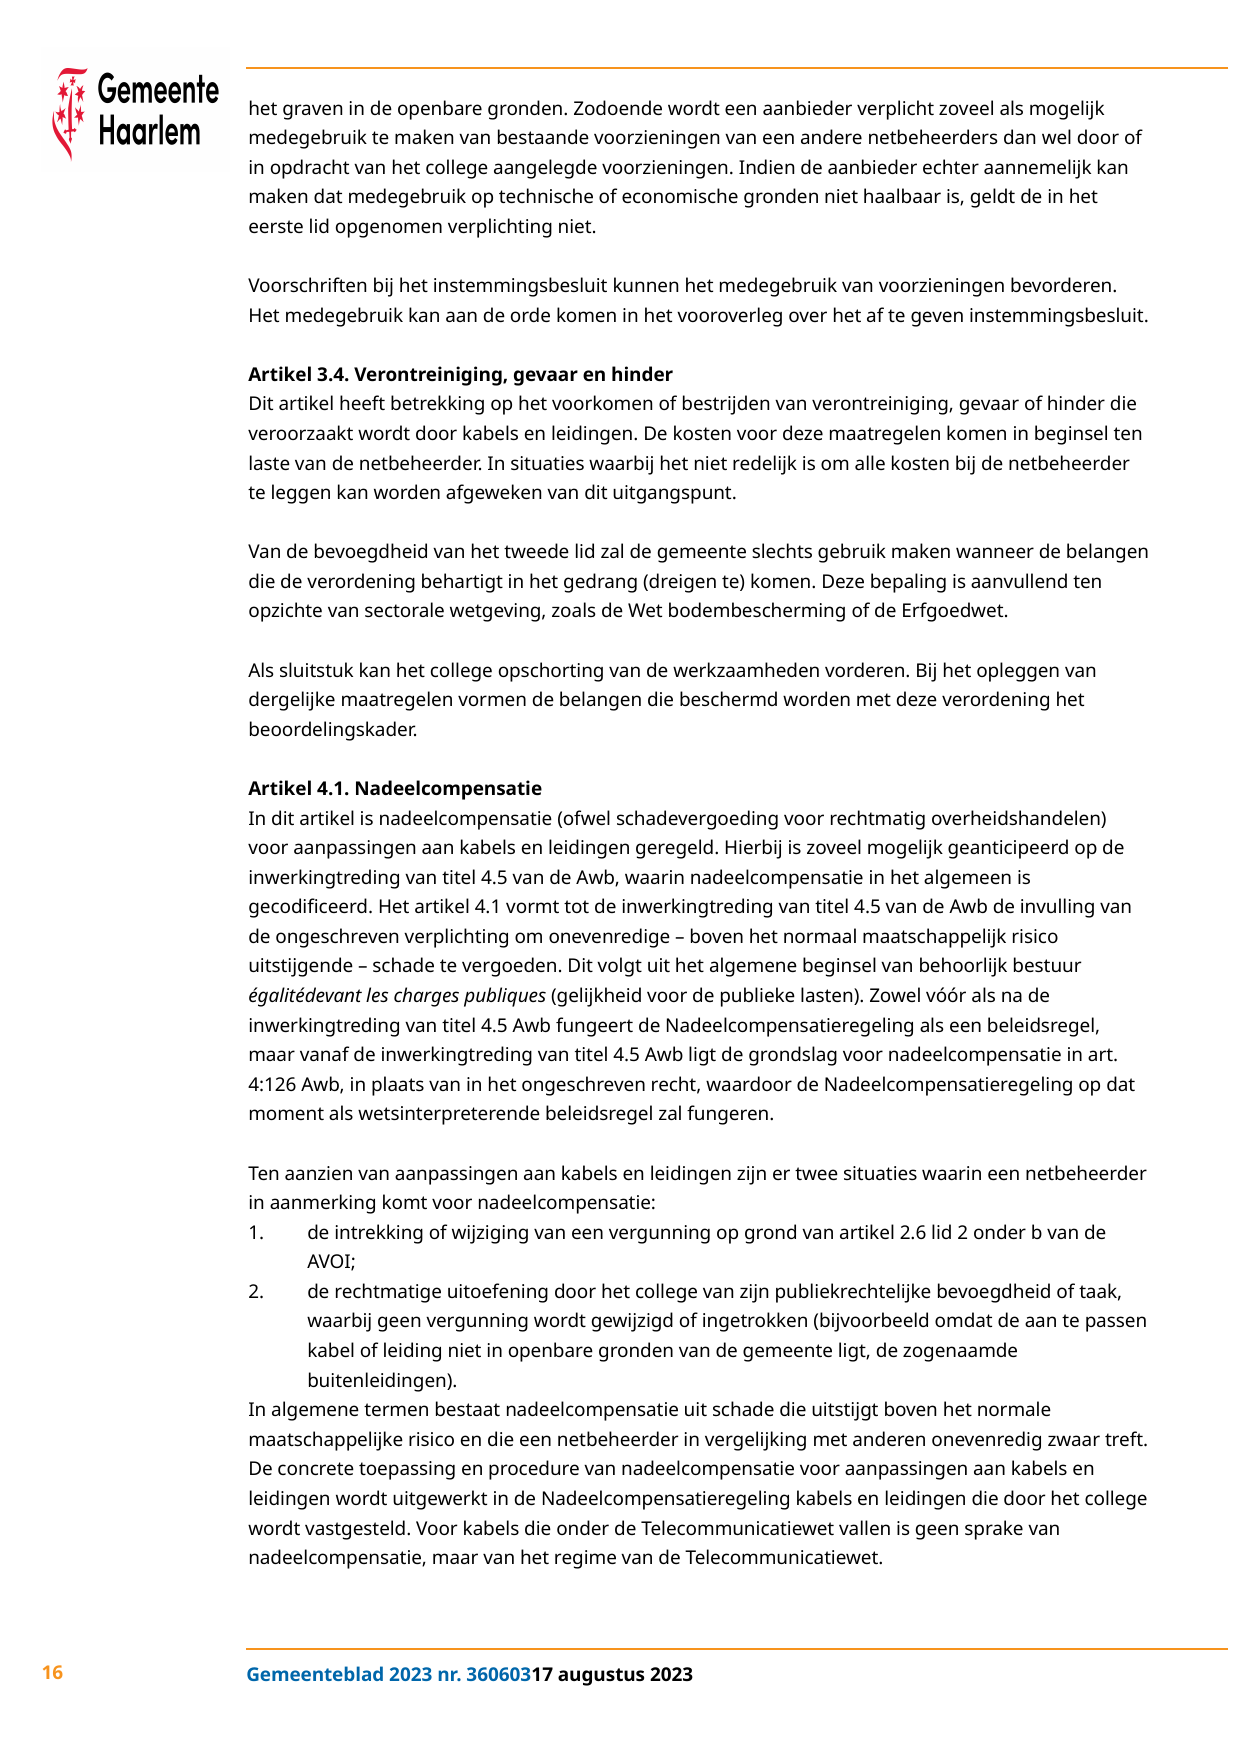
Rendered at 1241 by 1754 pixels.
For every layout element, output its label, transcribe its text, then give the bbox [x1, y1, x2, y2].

picture [41, 47, 231, 172]
list de rechtmatige uitoefening door het college van zijn publiekrechtelijke bevoegdheid of taak, waarbij geen vergunning wordt gewijzigd of ingetrokken (bijvoorbeeld omdat de aan te passen kabel of leiding niet in openbare gronden van de gemeente ligt, de zogenaamde buitenleidingen). [248, 1278, 1152, 1393]
text Artikel 3.4. Verontreiniging, gevaar en hinder [248, 361, 1152, 387]
text In dit artikel is nadeelcompensatie (ofwel schadevergoeding voor rechtmatig overheidshandelen) voor aanpassingen aan kabels en leidingen geregeld. Hierbij is zoveel mogelijk geanticipeerd op de inwerkingtreding van titel 4.5 van de Awb, waarin nadeelcompensatie in het algemeen is gecodificeerd. Het artikel 4.1 vormt tot de inwerkingtreding van titel 4.5 van de Awb de invulling van de ongeschreven verplichting om onevenredige – boven het normaal maatschappelijk risico uitstijgende – schade te vergoeden. Dit volgt uit het algemene beginsel van behoorlijk bestuur égalitédevant les charges publiques (gelijkheid voor de publieke lasten). Zowel vóór als na de inwerkingtreding van titel 4.5 Awb fungeert de Nadeelcompensatieregeling als een beleidsregel, maar vanaf de inwerkingtreding van titel 4.5 Awb ligt de grondslag voor nadeelcompensatie in art. 4:126 Awb, in plaats van in het ongeschreven recht, waardoor de Nadeelcompensatieregeling op dat moment als wetsinterpreterende beleidsregel zal fungeren. [248, 805, 1152, 1126]
text Als sluitstuk kan het college opschorting van de werkzaamheden vorderen. Bij het opleggen van dergelijke maatregelen vormen de belangen die beschermd worden met deze verordening het beoordelingskader. [248, 657, 1152, 742]
text Ten aanzien van aanpassingen aan kabels en leidingen zijn er twee situaties waarin een netbeheerder in aanmerking komt voor nadeelcompensatie: [248, 1160, 1152, 1215]
text het graven in de openbare gronden. Zodoende wordt een aanbieder verplicht zoveel als mogelijk medegebruik te maken van bestaande voorzieningen van een andere netbeheerders dan wel door of in opdracht van het college aangelegde voorzieningen. Indien de aanbieder echter aannemelijk kan maken dat medegebruik op technische of economische gronden niet haalbaar is, geldt de in het eerste lid opgenomen verplichting niet. [248, 95, 1152, 239]
text Dit artikel heeft betrekking op het voorkomen of bestrijden van verontreiniging, gevaar of hinder die veroorzaakt wordt door kabels en leidingen. De kosten voor deze maatregelen komen in beginsel ten laste van de netbeheerder. In situaties waarbij het niet redelijk is om alle kosten bij de netbeheerder te leggen kan worden afgeweken van dit uitgangspunt. [248, 391, 1152, 505]
list de intrekking of wijziging van een vergunning op grond van artikel 2.6 lid 2 onder b van de AVOI; [248, 1219, 1152, 1274]
text Voorschriften bij het instemmingsbesluit kunnen het medegebruik van voorzieningen bevorderen. Het medegebruik kan aan de orde komen in het vooroverleg over het af te geven instemmingsbesluit. [248, 272, 1152, 328]
text Artikel 4.1. Nadeelcompensatie [248, 775, 1152, 801]
text Van de bevoegdheid van het tweede lid zal de gemeente slechts gebruik maken wanneer de belangen die de verordening behartigt in het gedrang (dreigen te) komen. Deze bepaling is aanvullend ten opzichte van sectorale wetgeving, zoals de Wet bodembescherming of de Erfgoedwet. [248, 538, 1152, 623]
text In algemene termen bestaat nadeelcompensatie uit schade die uitstijgt boven het normale maatschappelijke risico en die een netbeheerder in vergelijking met anderen onevenredig zwaar treft. De concrete toepassing en procedure van nadeelcompensatie voor aanpassingen aan kabels en leidingen wordt uitgewerkt in de Nadeelcompensatieregeling kabels en leidingen die door het college wordt vastgesteld. Voor kabels die onder de Telecommunicatiewet vallen is geen sprake van nadeelcompensatie, maar van het regime van de Telecommunicatiewet. [248, 1396, 1152, 1570]
